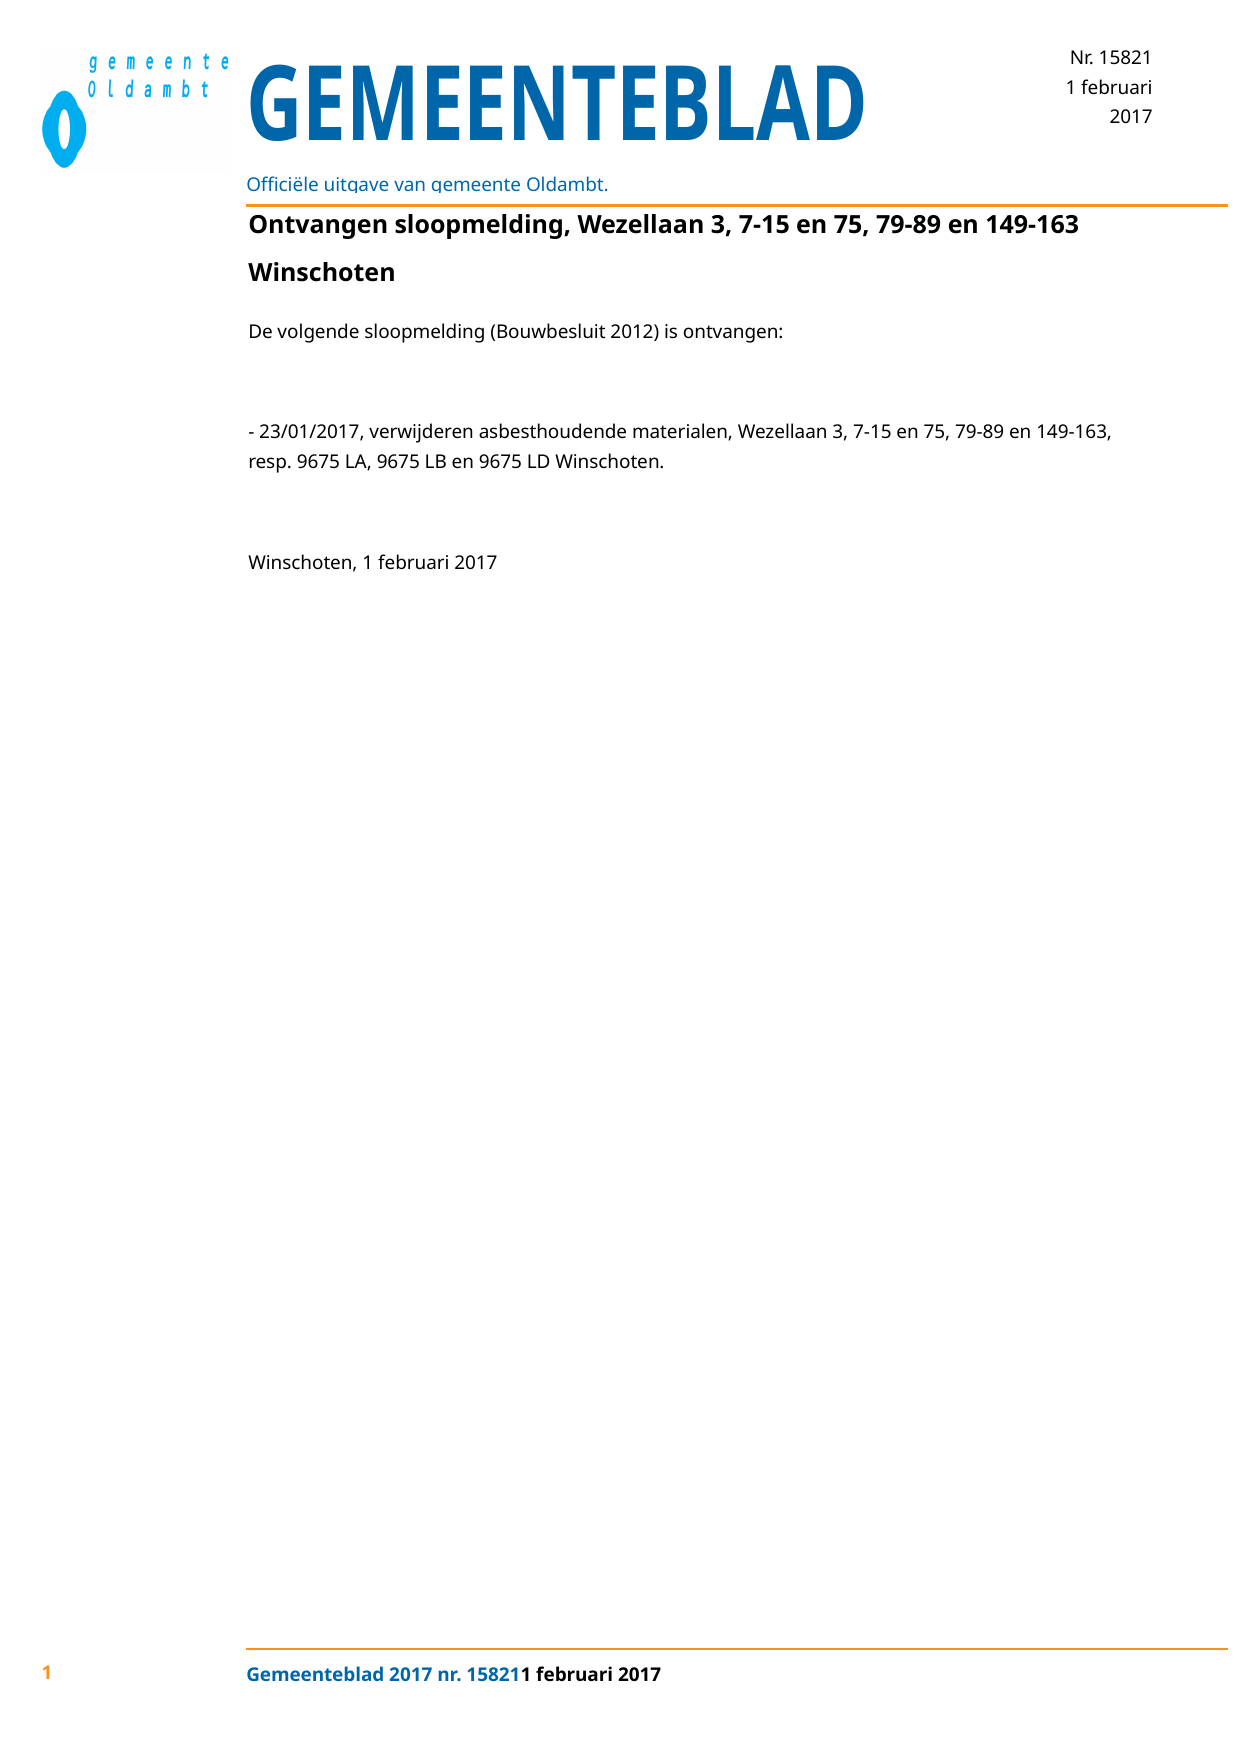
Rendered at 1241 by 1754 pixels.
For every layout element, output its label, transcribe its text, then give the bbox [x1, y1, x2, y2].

text De volgende sloopmelding (Bouwbesluit 2012) is ontvangen: [248, 318, 1152, 344]
text Ontvangen sloopmelding, Wezellaan 3, 7-15 en 75, 79-89 en 149-163 Winschoten [248, 207, 1152, 288]
picture [41, 47, 231, 172]
text - 23/01/2017, verwijderen asbesthoudende materialen, Wezellaan 3, 7-15 en 75, 79-89 en 149-163, resp. 9675 LA, 9675 LB en 9675 LD Winschoten. [248, 419, 1152, 474]
text Winschoten, 1 februari 2017 [248, 549, 1152, 575]
